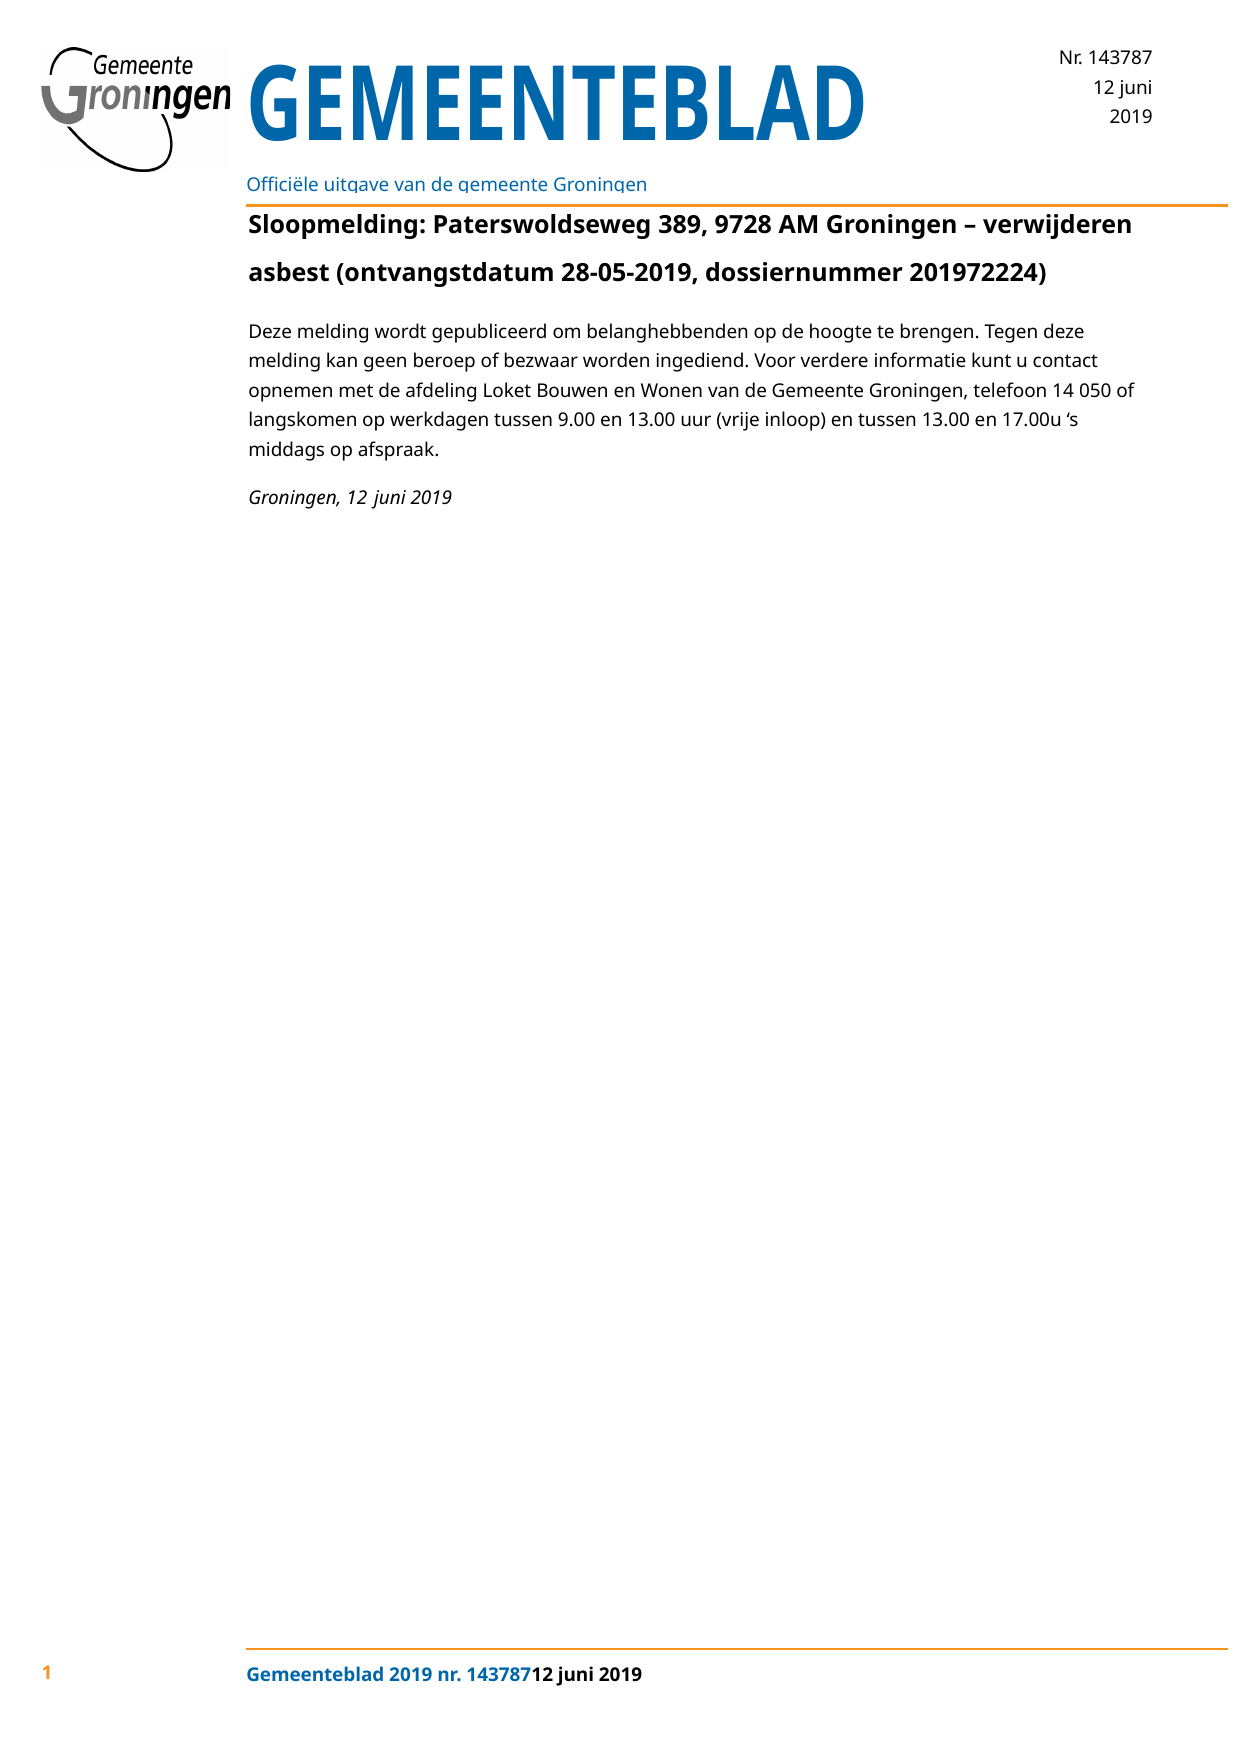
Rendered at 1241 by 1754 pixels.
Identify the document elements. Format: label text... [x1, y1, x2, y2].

text Deze melding wordt gepubliceerd om belanghebbenden op de hoogte te brengen. Tegen deze melding kan geen beroep of bezwaar worden ingediend. Voor verdere informatie kunt u contact opnemen met de afdeling Loket Bouwen en Wonen van de Gemeente Groningen, telefoon 14 050 of langskomen op werkdagen tussen 9.00 en 13.00 uur (vrije inloop) en tussen 13.00 en 17.00u ‘s middags op afspraak. [248, 318, 1152, 462]
text Groningen, 12 juni 2019 [248, 484, 1152, 510]
text Sloopmelding: Paterswoldseweg 389, 9728 AM Groningen – verwijderen asbest (ontvangstdatum 28-05-2019, dossiernummer 201972224) [248, 207, 1152, 288]
picture [41, 47, 231, 172]
